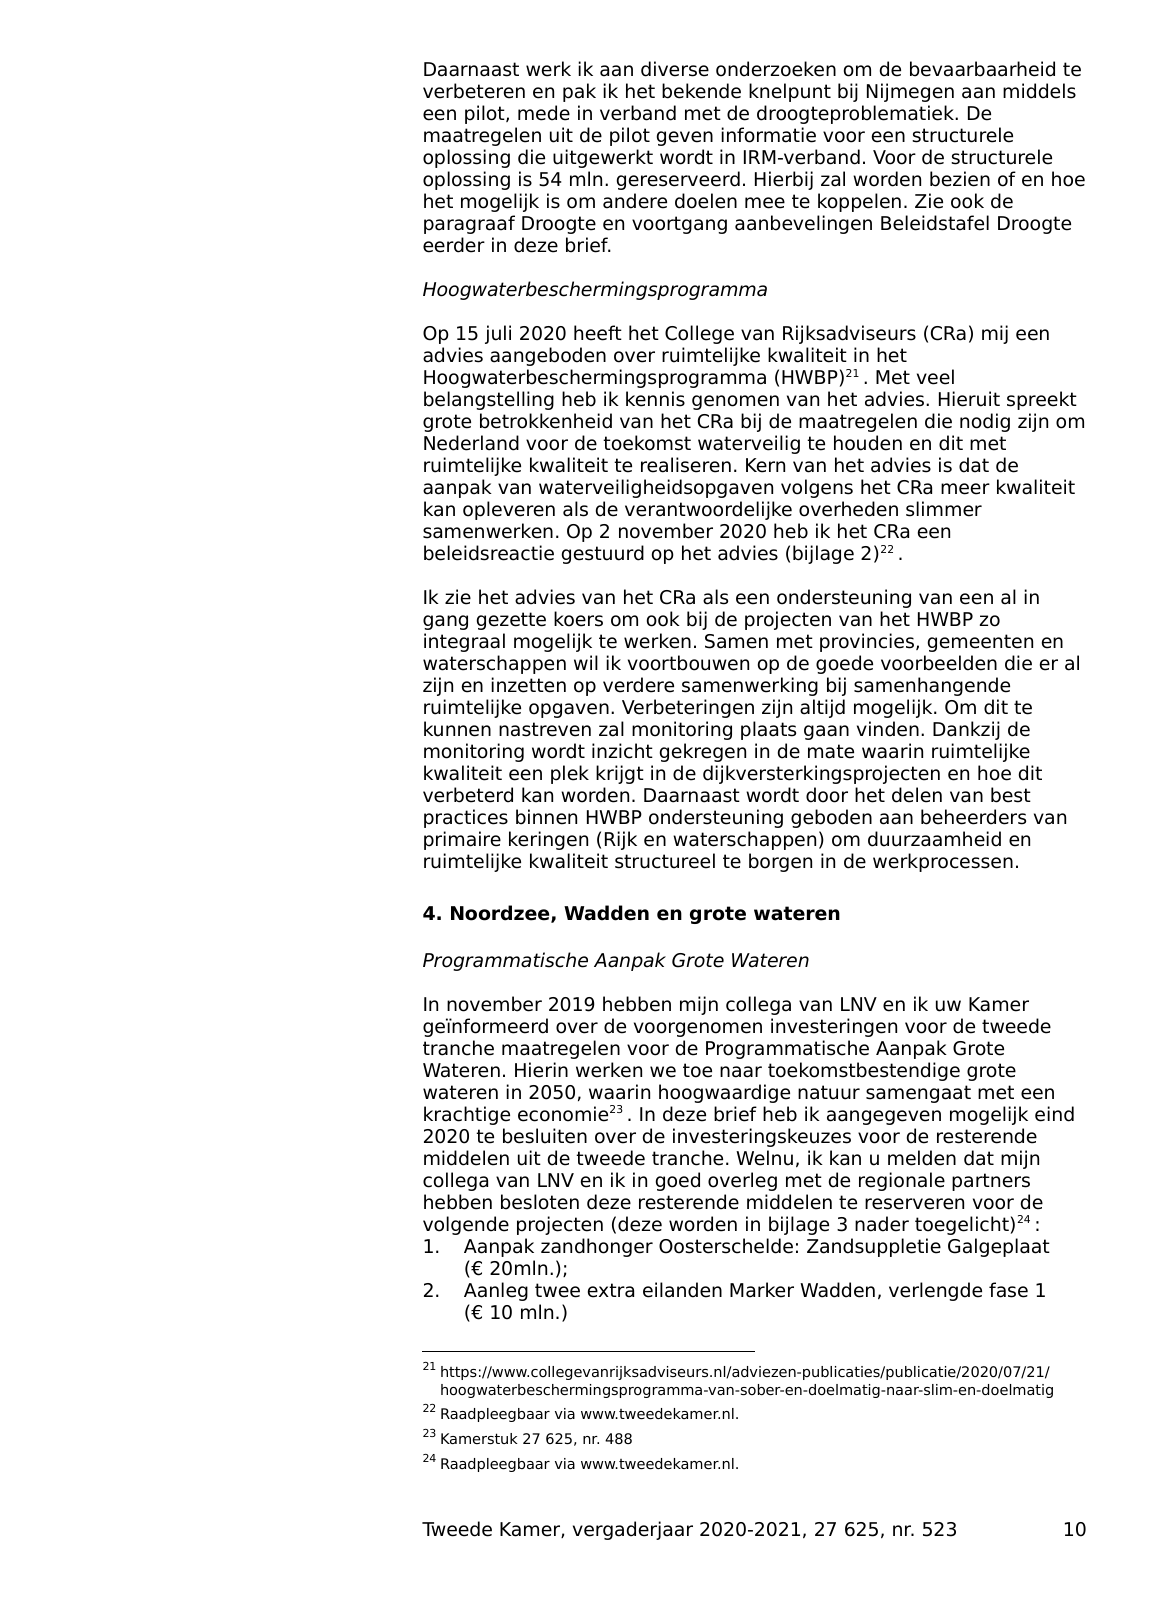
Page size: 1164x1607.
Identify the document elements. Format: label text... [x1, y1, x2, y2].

text Raadpleegbaar via www.tweedekamer.nl. [422, 1402, 1087, 1424]
text Op 15 juli 2020 heeft het College van Rijksadviseurs (CRa) mij een advies aangeboden over ruimtelijke kwaliteit in het Hoogwaterbeschermingsprogramma (HWBP). Met veel belangstelling heb ik kennis genomen van het advies. Hieruit spreekt grote betrokkenheid van het CRa bij de maatregelen die nodig zijn om Nederland voor de toekomst waterveilig te houden en dit met ruimtelijke kwaliteit te realiseren. Kern van het advies is dat de aanpak van waterveiligheidsopgaven volgens het CRa meer kwaliteit kan opleveren als de verantwoordelijke overheden slimmer samenwerken. Op 2 november 2020 heb ik het CRa een beleidsreactie gestuurd op het advies (bijlage 2). [422, 323, 1087, 565]
subtitle 4. Noordzee, Wadden en grote wateren [422, 903, 1087, 925]
subtitle Programmatische Aanpak Grote Wateren [422, 950, 1087, 972]
text Ik zie het advies van het CRa als een ondersteuning van een al in gang gezette koers om ook bij de projecten van het HWBP zo integraal mogelijk te werken. Samen met provincies, gemeenten en waterschappen wil ik voortbouwen op de goede voorbeelden die er al zijn en inzetten op verdere samenwerking bij samenhangende ruimtelijke opgaven. Verbeteringen zijn altijd mogelijk. Om dit te kunnen nastreven zal monitoring plaats gaan vinden. Dankzij de monitoring wordt inzicht gekregen in de mate waarin ruimtelijke kwaliteit een plek krijgt in de dijkversterkingsprojecten en hoe dit verbeterd kan worden. Daarnaast wordt door het delen van best practices binnen HWBP ondersteuning geboden aan beheerders van primaire keringen (Rijk en waterschappen) om duurzaamheid en ruimtelijke kwaliteit structureel te borgen in de werkprocessen. [422, 587, 1087, 873]
subtitle Hoogwaterbeschermingsprogramma [422, 279, 1087, 301]
text Daarnaast werk ik aan diverse onderzoeken om de bevaarbaarheid te verbeteren en pak ik het bekende knelpunt bij Nijmegen aan middels een pilot, mede in verband met de droogteproblematiek. De maatregelen uit de pilot geven informatie voor een structurele oplossing die uitgewerkt wordt in IRM-verband. Voor de structurele oplossing is 54 mln. gereserveerd. Hierbij zal worden bezien of en hoe het mogelijk is om andere doelen mee te koppelen. Zie ook de paragraaf Droogte en voortgang aanbevelingen Beleidstafel Droogte eerder in deze brief. [422, 59, 1087, 257]
text 1. Aanpak zandhonger Oosterschelde: Zandsuppletie Galgeplaat (€ 20mln.); [422, 1236, 1087, 1280]
text https://www.collegevanrijksadviseurs.nl/adviezen-publicaties/publicatie/2020/07/21/hoogwaterbeschermingsprogramma-van-sober-en-doelmatig-naar-slim-en-doelmatig [422, 1360, 1087, 1399]
text In november 2019 hebben mijn collega van LNV en ik uw Kamer geïnformeerd over de voorgenomen investeringen voor de tweede tranche maatregelen voor de Programmatische Aanpak Grote Wateren. Hierin werken we toe naar toekomstbestendige grote wateren in 2050, waarin hoogwaardige natuur samengaat met een krachtige economie. In deze brief heb ik aangegeven mogelijk eind 2020 te besluiten over de investeringskeuzes voor de resterende middelen uit de tweede tranche. Welnu, ik kan u melden dat mijn collega van LNV en ik in goed overleg met de regionale partners hebben besloten deze resterende middelen te reserveren voor de volgende projecten (deze worden in bijlage 3 nader toegelicht): [422, 994, 1087, 1236]
text Kamerstuk 27 625, nr. 488 [422, 1427, 1087, 1449]
text 2. Aanleg twee extra eilanden Marker Wadden, verlengde fase 1 (€ 10 mln.) [422, 1280, 1087, 1324]
text Raadpleegbaar via www.tweedekamer.nl. [422, 1452, 1087, 1474]
